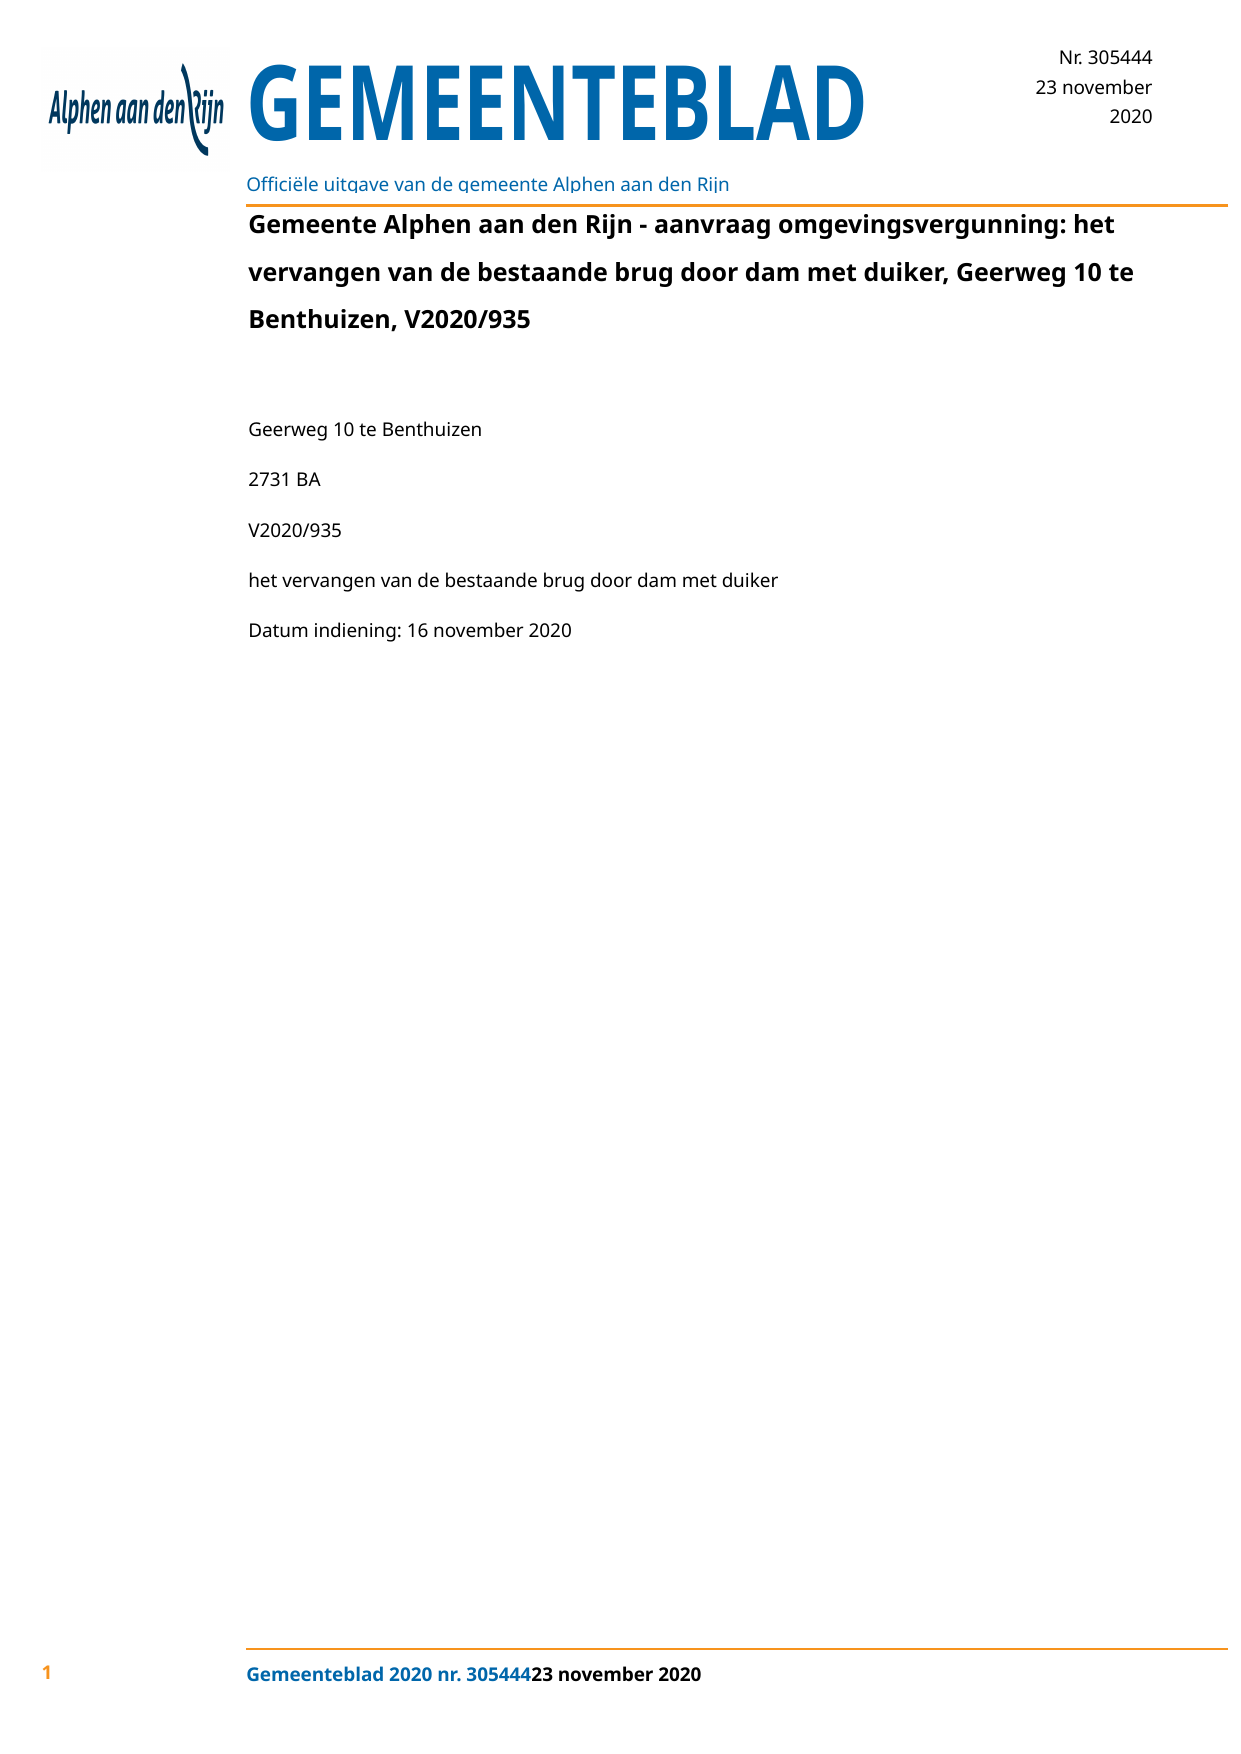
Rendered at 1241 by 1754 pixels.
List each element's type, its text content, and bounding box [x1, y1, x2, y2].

picture [41, 47, 231, 172]
text Datum indiening: 16 november 2020 [248, 618, 1152, 643]
text Gemeente Alphen aan den Rijn - aanvraag omgevingsvergunning: het vervangen van de bestaande brug door dam met duiker, Geerweg 10 te Benthuizen, V2020/935 [248, 207, 1152, 336]
text Geerweg 10 te Benthuizen [248, 416, 1152, 442]
text 2731 BA [248, 466, 1152, 492]
text het vervangen van de bestaande brug door dam met duiker [248, 567, 1152, 593]
text V2020/935 [248, 517, 1152, 542]
